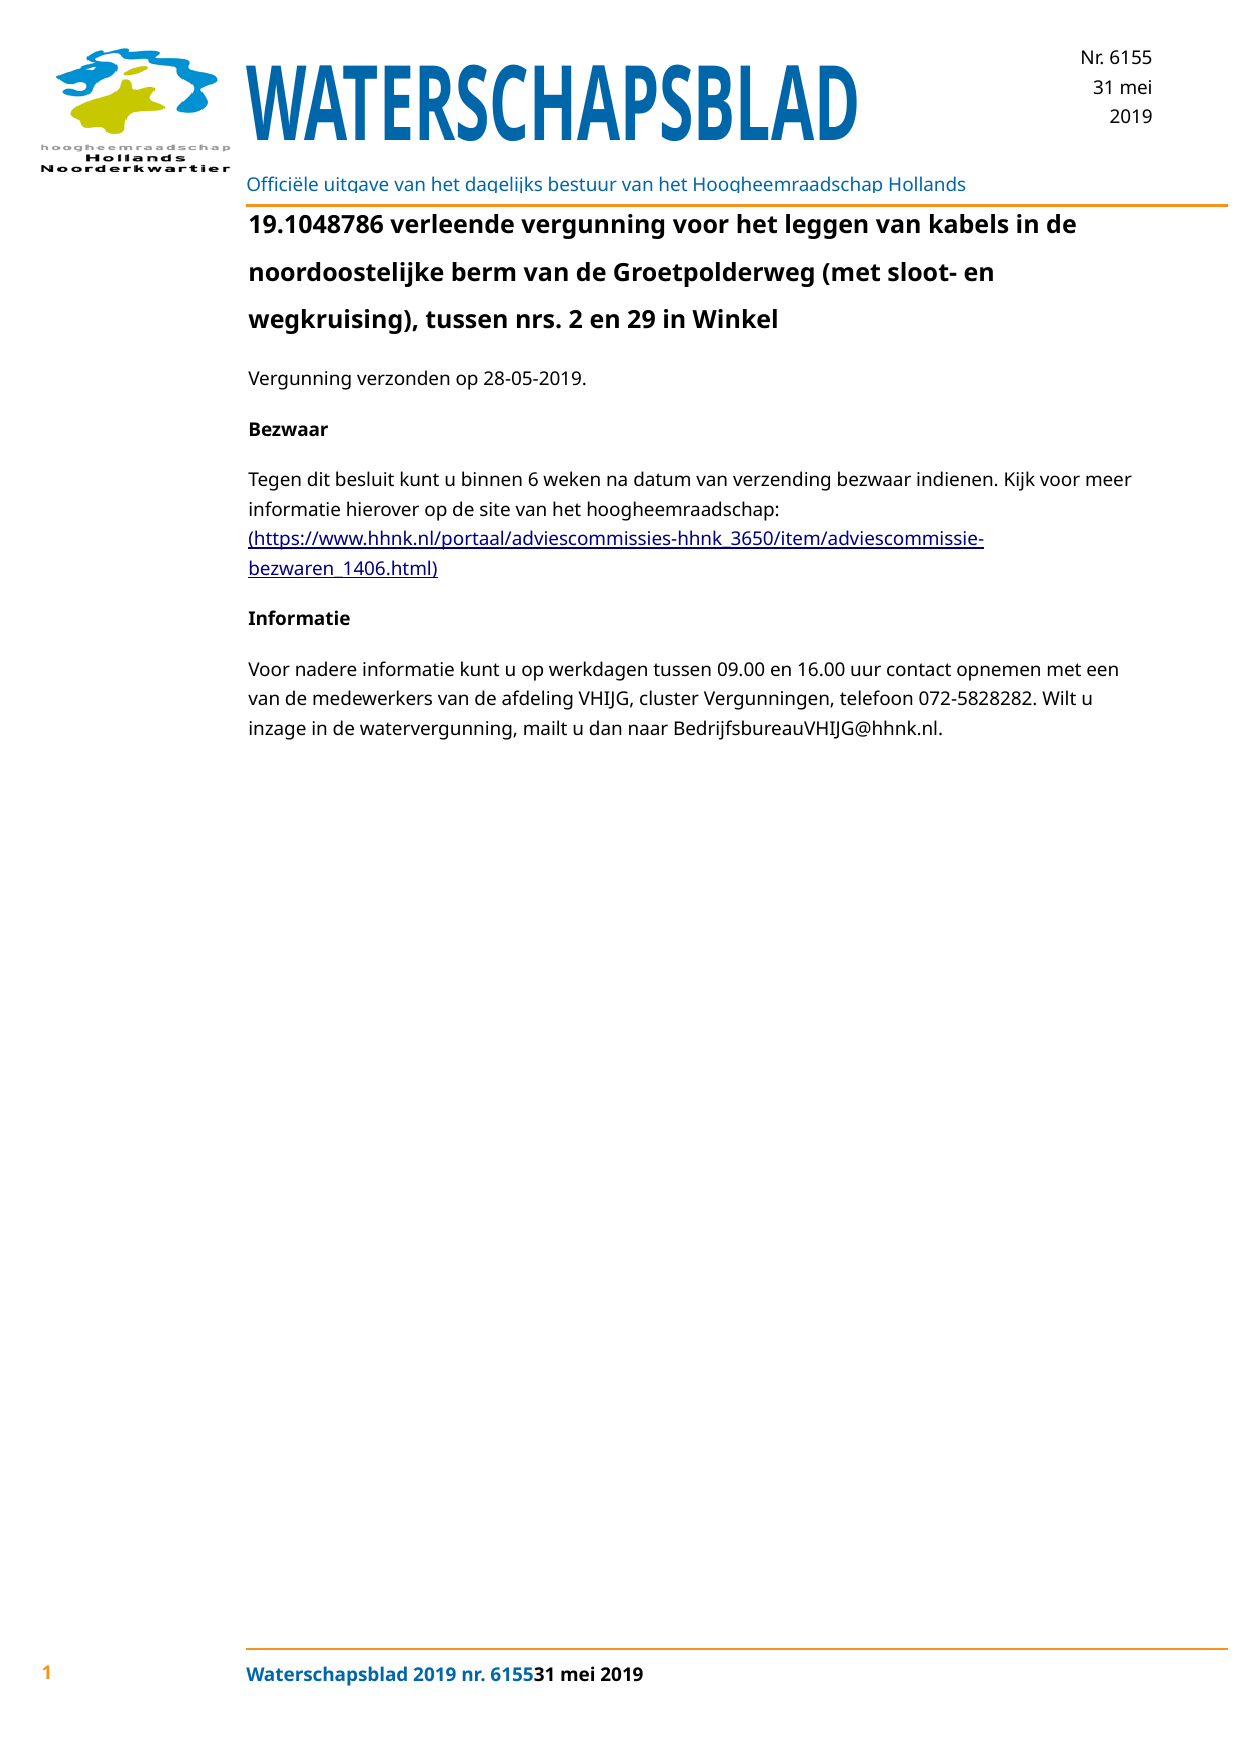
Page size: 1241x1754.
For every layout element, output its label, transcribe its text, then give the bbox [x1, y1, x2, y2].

text Informatie [248, 606, 1152, 631]
text Tegen dit besluit kunt u binnen 6 weken na datum van verzending bezwaar indienen. Kijk voor meer informatie hierover op de site van het hoogheemraadschap: (https://www.hhnk.nl/portaal/adviescommissies-hhnk_3650/item/adviescommissie-bezwaren_1406.html) [248, 466, 1152, 581]
picture [41, 47, 231, 172]
text Vergunning verzonden op 28-05-2019. [248, 366, 1152, 391]
text 19.1048786 verleende vergunning voor het leggen van kabels in de noordoostelijke berm van de Groetpolderweg (met sloot- en wegkruising), tussen nrs. 2 en 29 in Winkel [248, 207, 1152, 336]
text Bezwaar [248, 416, 1152, 442]
text Voor nadere informatie kunt u op werkdagen tussen 09.00 en 16.00 uur contact opnemen met een van de medewerkers van de afdeling VHIJG, cluster Vergunningen, telefoon 072-5828282. Wilt u inzage in de watervergunning, mailt u dan naar BedrijfsbureauVHIJG@hhnk.nl. [248, 656, 1152, 741]
